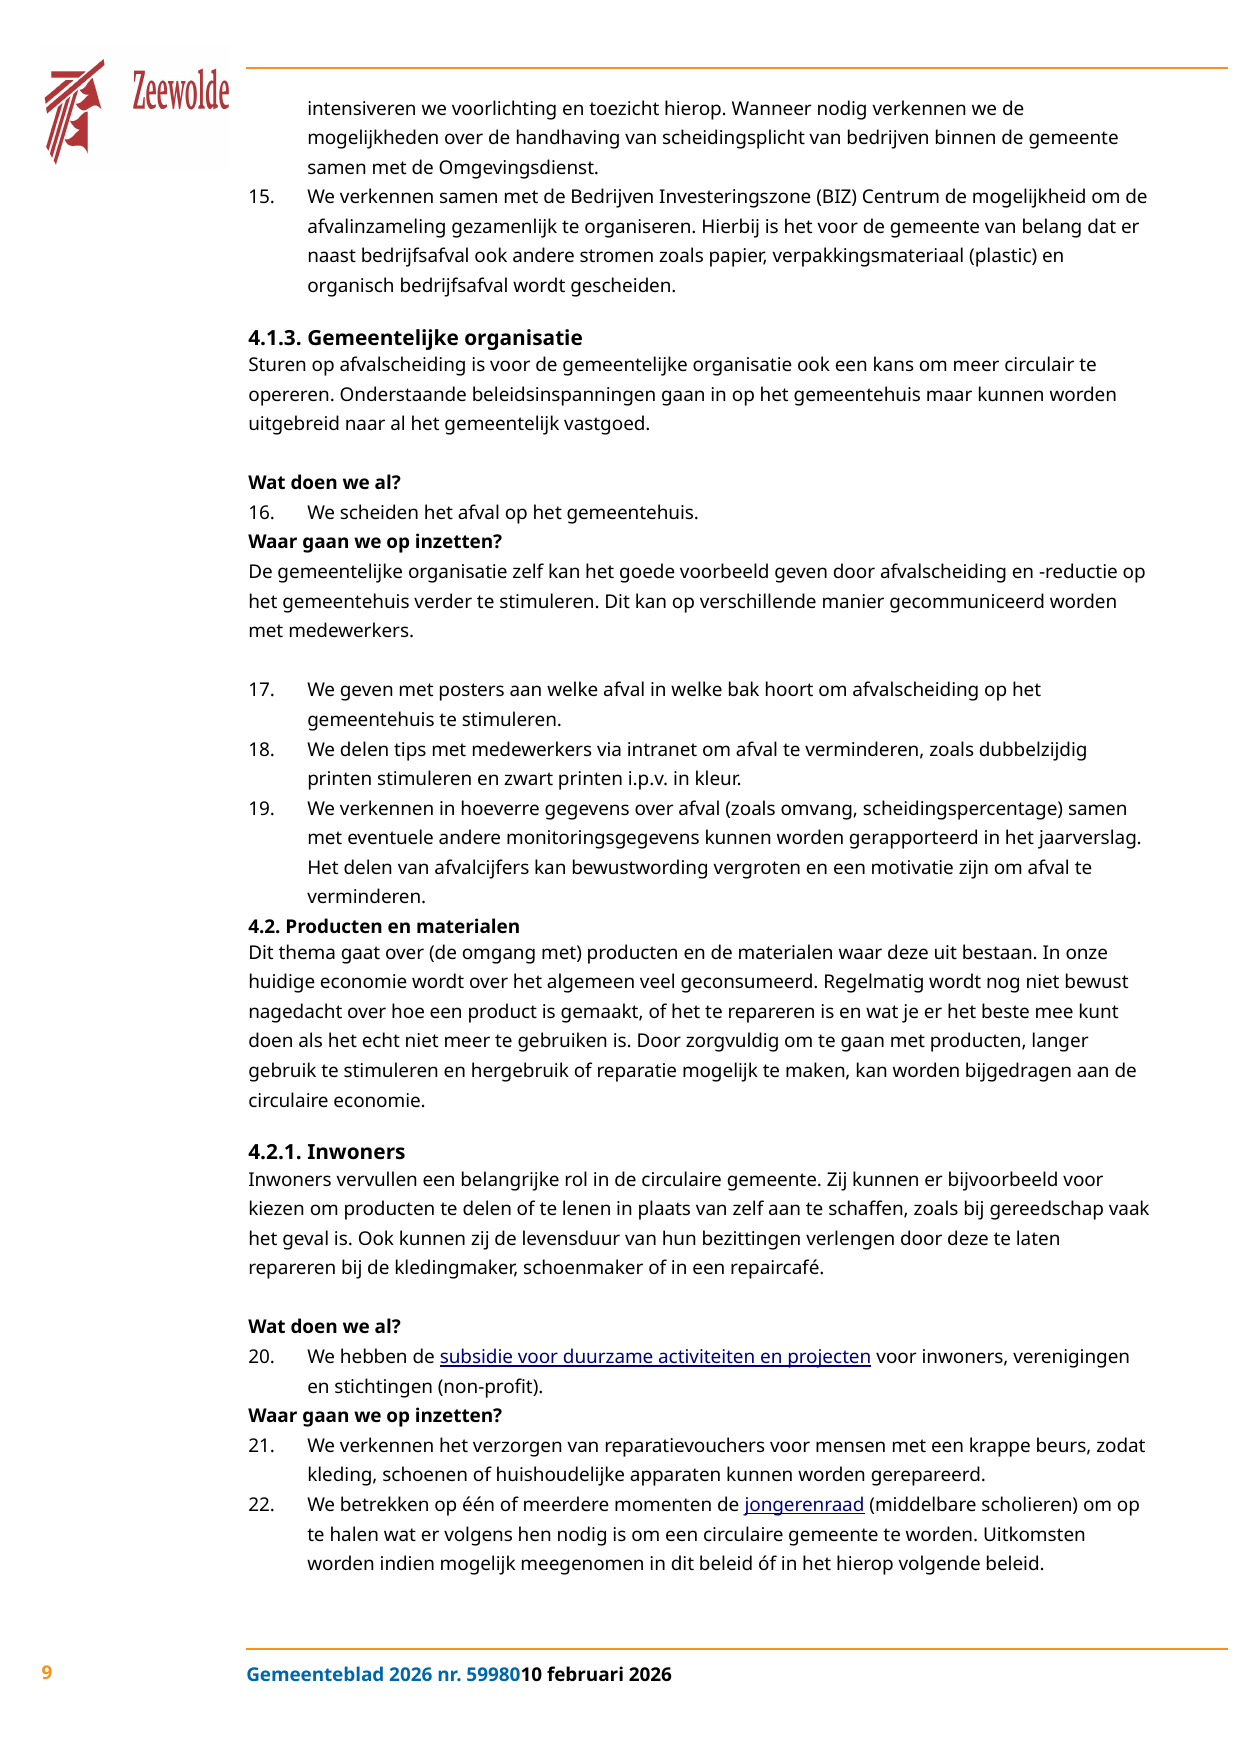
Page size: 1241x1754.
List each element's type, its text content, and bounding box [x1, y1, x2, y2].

text Waar gaan we op inzetten? [248, 1402, 1152, 1428]
text 4.1.3. Gemeentelijke organisatie [248, 323, 1152, 351]
list We verkennen in hoeverre gegevens over afval (zoals omvang, scheidingspercentage) samen met eventuele andere monitoringsgegevens kunnen worden gerapporteerd in het jaarverslag. Het delen van afvalcijfers kan bewustwording vergroten en een motivatie zijn om afval te verminderen. [248, 795, 1152, 909]
list We delen tips met medewerkers via intranet om afval te verminderen, zoals dubbelzijdig printen stimuleren en zwart printen i.p.v. in kleur. [248, 736, 1152, 791]
list We verkennen samen met de Bedrijven Investeringszone (BIZ) Centrum de mogelijkheid om de afvalinzameling gezamenlijk te organiseren. Hierbij is het voor de gemeente van belang dat er naast bedrijfsafval ook andere stromen zoals papier, verpakkingsmateriaal (plastic) en organisch bedrijfsafval wordt gescheiden. [248, 183, 1152, 298]
text 4.2.1. Inwoners [248, 1137, 1152, 1166]
list We hebben de subsidie voor duurzame activiteiten en projecten voor inwoners, verenigingen en stichtingen (non-profit). [248, 1343, 1152, 1398]
list We verkennen het verzorgen van reparatievouchers voor mensen met een krappe beurs, zodat kleding, schoenen of huishoudelijke apparaten kunnen worden gerepareerd. [248, 1432, 1152, 1487]
picture [41, 47, 231, 172]
list We geven met posters aan welke afval in welke bak hoort om afvalscheiding op het gemeentehuis te stimuleren. [248, 677, 1152, 732]
text 4.2. Producten en materialen [248, 913, 1152, 939]
list We scheiden het afval op het gemeentehuis. [248, 499, 1152, 525]
text Wat doen we al? [248, 1314, 1152, 1339]
list intensiveren we voorlichting en toezicht hierop. Wanneer nodig verkennen we de mogelijkheden over de handhaving van scheidingsplicht van bedrijven binnen de gemeente samen met de Omgevingsdienst. [248, 95, 1152, 180]
text Inwoners vervullen een belangrijke rol in de circulaire gemeente. Zij kunnen er bijvoorbeeld voor kiezen om producten te delen of te lenen in plaats van zelf aan te schaffen, zoals bij gereedschap vaak het geval is. Ook kunnen zij de levensduur van hun bezittingen verlengen door deze te laten repareren bij de kledingmaker, schoenmaker of in een repaircafé. [248, 1166, 1152, 1280]
text Dit thema gaat over (de omgang met) producten en de materialen waar deze uit bestaan. In onze huidige economie wordt over het algemeen veel geconsumeerd. Regelmatig wordt nog niet bewust nagedacht over hoe een product is gemaakt, of het te repareren is en wat je er het beste mee kunt doen als het echt niet meer te gebruiken is. Door zorgvuldig om te gaan met producten, langer gebruik te stimuleren en hergebruik of reparatie mogelijk te maken, kan worden bijgedragen aan de circulaire economie. [248, 939, 1152, 1113]
text Sturen op afvalscheiding is voor de gemeentelijke organisatie ook een kans om meer circulair te opereren. Onderstaande beleidsinspanningen gaan in op het gemeentehuis maar kunnen worden uitgebreid naar al het gemeentelijk vastgoed. [248, 351, 1152, 436]
text Wat doen we al? [248, 469, 1152, 495]
text De gemeentelijke organisatie zelf kan het goede voorbeeld geven door afvalscheiding en -reductie op het gemeentehuis verder te stimuleren. Dit kan op verschillende manier gecommuniceerd worden met medewerkers. [248, 558, 1152, 643]
list We betrekken op één of meerdere momenten de jongerenraad (middelbare scholieren) om op te halen wat er volgens hen nodig is om een circulaire gemeente te worden. Uitkomsten worden indien mogelijk meegenomen in dit beleid óf in het hierop volgende beleid. [248, 1491, 1152, 1576]
text Waar gaan we op inzetten? [248, 529, 1152, 554]
